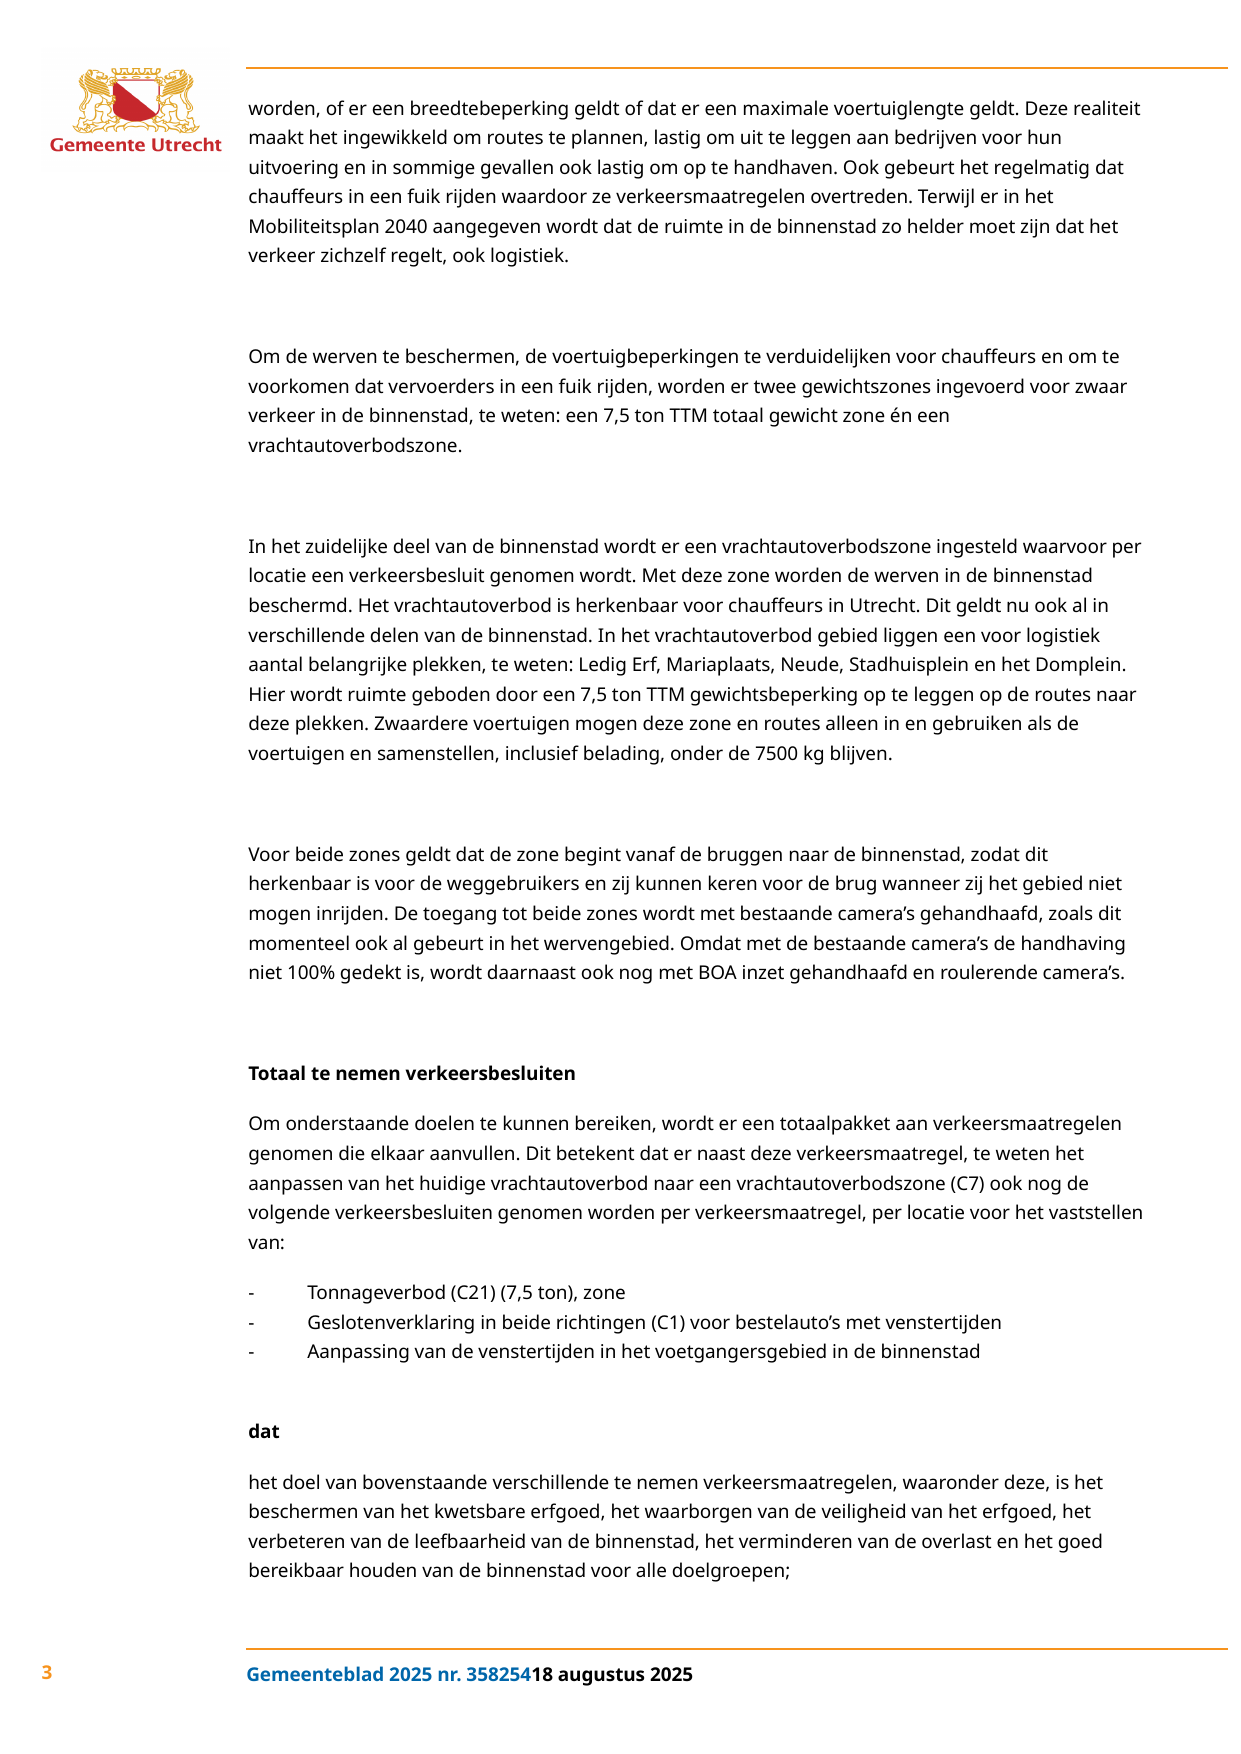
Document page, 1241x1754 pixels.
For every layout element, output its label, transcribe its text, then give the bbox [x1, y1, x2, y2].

text het doel van bovenstaande verschillende te nemen verkeersmaatregelen, waaronder deze, is het beschermen van het kwetsbare erfgoed, het waarborgen van de veiligheid van het erfgoed, het verbeteren van de leefbaarheid van de binnenstad, het verminderen van de overlast en het goed bereikbaar houden van de binnenstad voor alle doelgroepen; [248, 1469, 1152, 1583]
list Aanpassing van de venstertijden in het voetgangersgebied in de binnenstad [248, 1338, 1152, 1364]
list Tonnageverbod (C21) (7,5 ton), zone [248, 1279, 1152, 1305]
text worden, of er een breedtebeperking geldt of dat er een maximale voertuiglengte geldt. Deze realiteit maakt het ingewikkeld om routes te plannen, lastig om uit te leggen aan bedrijven voor hun uitvoering en in sommige gevallen ook lastig om op te handhaven. Ook gebeurt het regelmatig dat chauffeurs in een fuik rijden waardoor ze verkeersmaatregelen overtreden. Terwijl er in het Mobiliteitsplan 2040 aangegeven wordt dat de ruimte in de binnenstad zo helder moet zijn dat het verkeer zichzelf regelt, ook logistiek. [248, 95, 1152, 268]
text Om onderstaande doelen te kunnen bereiken, wordt er een totaalpakket aan verkeersmaatregelen genomen die elkaar aanvullen. Dit betekent dat er naast deze verkeersmaatregel, te weten het aanpassen van het huidige vrachtautoverbod naar een vrachtautoverbodszone (C7) ook nog de volgende verkeersbesluiten genomen worden per verkeersmaatregel, per locatie voor het vaststellen van: [248, 1111, 1152, 1255]
text Om de werven te beschermen, de voertuigbeperkingen te verduidelijken voor chauffeurs en om te voorkomen dat vervoerders in een fuik rijden, worden er twee gewichtszones ingevoerd voor zwaar verkeer in de binnenstad, te weten: een 7,5 ton TTM totaal gewicht zone én een vrachtautoverbodszone. [248, 343, 1152, 458]
text Voor beide zones geldt dat de zone begint vanaf de bruggen naar de binnenstad, zodat dit herkenbaar is voor de weggebruikers en zij kunnen keren voor de brug wanneer zij het gebied niet mogen inrijden. De toegang tot beide zones wordt met bestaande camera’s gehandhaafd, zoals dit momenteel ook al gebeurt in het wervengebied. Omdat met de bestaande camera’s de handhaving niet 100% gedekt is, wordt daarnaast ook nog met BOA inzet gehandhaafd en roulerende camera’s. [248, 841, 1152, 985]
text Totaal te nemen verkeersbesluiten [248, 1060, 1152, 1086]
list Geslotenverklaring in beide richtingen (C1) voor bestelauto’s met venstertijden [248, 1309, 1152, 1335]
text dat [248, 1418, 1152, 1444]
text In het zuidelijke deel van de binnenstad wordt er een vrachtautoverbodszone ingesteld waarvoor per locatie een verkeersbesluit genomen wordt. Met deze zone worden de werven in de binnenstad beschermd. Het vrachtautoverbod is herkenbaar voor chauffeurs in Utrecht. Dit geldt nu ook al in verschillende delen van de binnenstad. In het vrachtautoverbod gebied liggen een voor logistiek aantal belangrijke plekken, te weten: Ledig Erf, Mariaplaats, Neude, Stadhuisplein en het Domplein. Hier wordt ruimte geboden door een 7,5 ton TTM gewichtsbeperking op te leggen op de routes naar deze plekken. Zwaardere voertuigen mogen deze zone en routes alleen in en gebruiken als de voertuigen en samenstellen, inclusief belading, onder de 7500 kg blijven. [248, 533, 1152, 766]
picture [41, 47, 231, 172]
